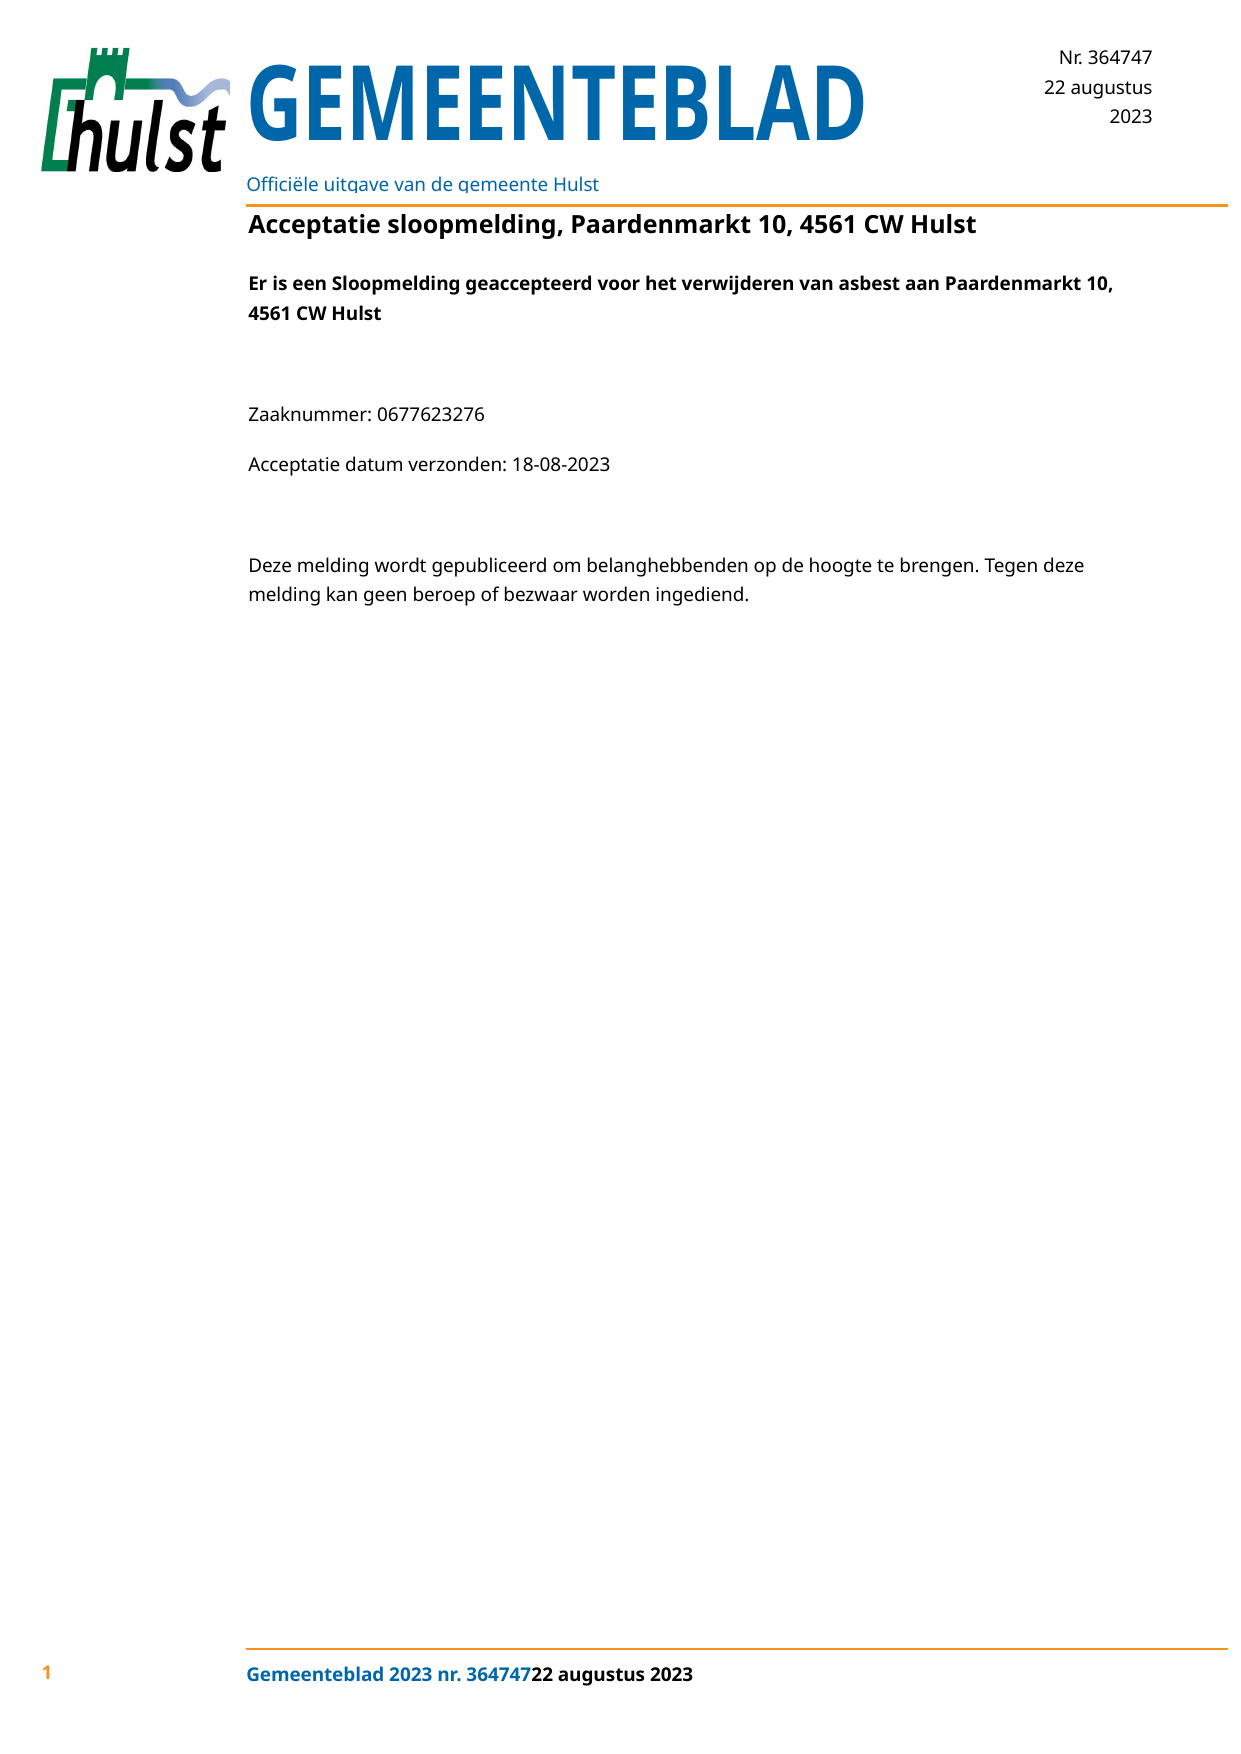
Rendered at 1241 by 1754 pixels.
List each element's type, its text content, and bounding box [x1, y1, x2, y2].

picture [41, 47, 231, 172]
text Zaaknummer: 0677623276 [248, 401, 1152, 426]
text Acceptatie datum verzonden: 18-08-2023 [248, 451, 1152, 477]
text Er is een Sloopmelding geaccepteerd voor het verwijderen van asbest aan Paardenmarkt 10, 4561 CW Hulst [248, 270, 1152, 326]
text Deze melding wordt gepubliceerd om belanghebbenden op de hoogte te brengen. Tegen deze melding kan geen beroep of bezwaar worden ingediend. [248, 552, 1152, 607]
text Acceptatie sloopmelding, Paardenmarkt 10, 4561 CW Hulst [248, 207, 1152, 241]
